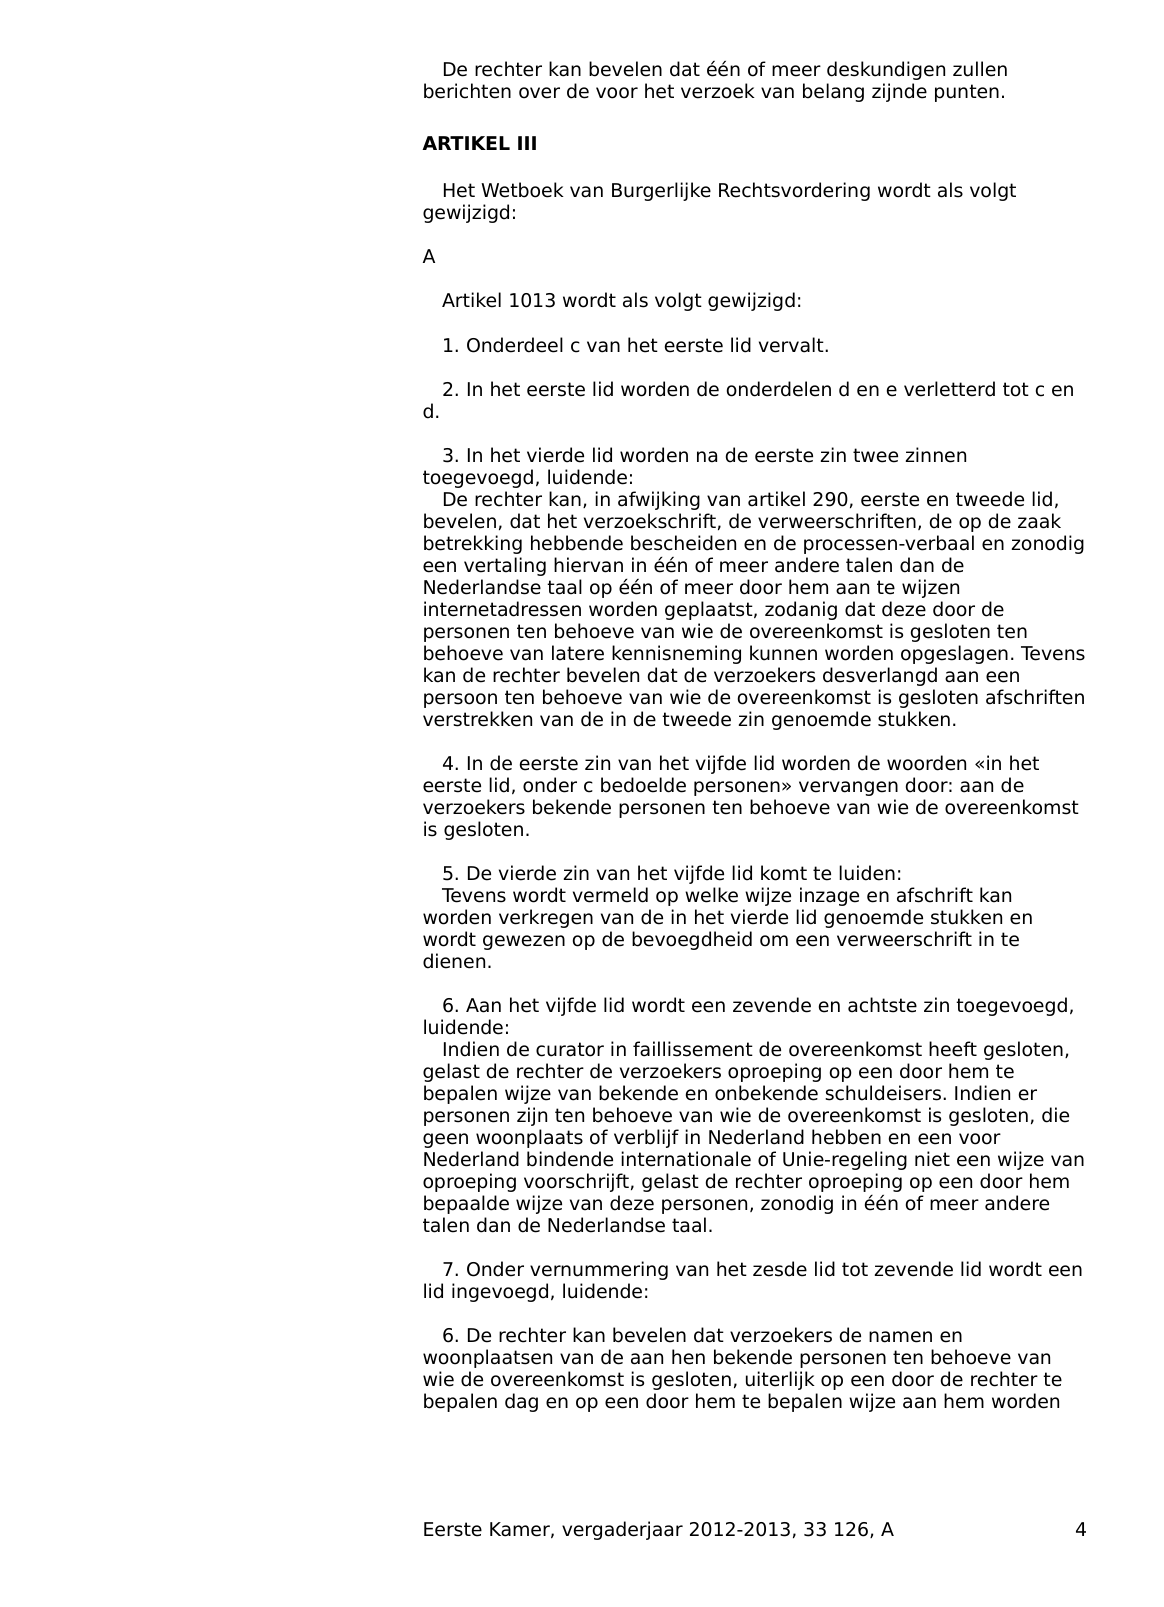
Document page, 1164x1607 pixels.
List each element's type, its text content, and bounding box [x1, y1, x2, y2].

text 2. In het eerste lid worden de onderdelen d en e verletterd tot c en d. [422, 379, 1087, 423]
text 6. De rechter kan bevelen dat verzoekers de namen en woonplaatsen van de aan hen bekende personen ten behoeve van wie de overeenkomst is gesloten, uiterlijk op een door de rechter te bepalen dag en op een door hem te bepalen wijze aan hem worden [422, 1325, 1087, 1413]
text Indien de curator in faillissement de overeenkomst heeft gesloten, gelast de rechter de verzoekers oproeping op een door hem te bepalen wijze van bekende en onbekende schuldeisers. Indien er personen zijn ten behoeve van wie de overeenkomst is gesloten, die geen woonplaats of verblijf in Nederland hebben en een voor Nederland bindende internationale of Unie-regeling niet een wijze van oproeping voorschrijft, gelast de rechter oproeping op een door hem bepaalde wijze van deze personen, zonodig in één of meer andere talen dan de Nederlandse taal. [422, 1039, 1087, 1237]
text De rechter kan, in afwijking van artikel 290, eerste en tweede lid, bevelen, dat het verzoekschrift, de verweerschriften, de op de zaak betrekking hebbende bescheiden en de processen-verbaal en zonodig een vertaling hiervan in één of meer andere talen dan de Nederlandse taal op één of meer door hem aan te wijzen internetadressen worden geplaatst, zodanig dat deze door de personen ten behoeve van wie de overeenkomst is gesloten ten behoeve van latere kennisneming kunnen worden opgeslagen. Tevens kan de rechter bevelen dat de verzoekers desverlangd aan een persoon ten behoeve van wie de overeenkomst is gesloten afschriften verstrekken van de in de tweede zin genoemde stukken. [422, 489, 1087, 731]
text 4. In de eerste zin van het vijfde lid worden de woorden «in het eerste lid, onder c bedoelde personen» vervangen door: aan de verzoekers bekende personen ten behoeve van wie de overeenkomst is gesloten. [422, 753, 1087, 841]
subtitle ARTIKEL III [422, 133, 1087, 155]
text 6. Aan het vijfde lid wordt een zevende en achtste zin toegevoegd, luidende: [422, 995, 1087, 1039]
text Het Wetboek van Burgerlijke Rechtsvordering wordt als volgt gewijzigd: [422, 180, 1087, 224]
text 5. De vierde zin van het vijfde lid komt te luiden: [422, 863, 1087, 885]
text A [422, 246, 1087, 268]
text Tevens wordt vermeld op welke wijze inzage en afschrift kan worden verkregen van de in het vierde lid genoemde stukken en wordt gewezen op de bevoegdheid om een verweerschrift in te dienen. [422, 885, 1087, 973]
text 3. In het vierde lid worden na de eerste zin twee zinnen toegevoegd, luidende: [422, 445, 1087, 489]
text Artikel 1013 wordt als volgt gewijzigd: [422, 290, 1087, 312]
text 7. Onder vernummering van het zesde lid tot zevende lid wordt een lid ingevoegd, luidende: [422, 1259, 1087, 1303]
text De rechter kan bevelen dat één of meer deskundigen zullen berichten over de voor het verzoek van belang zijnde punten. [422, 59, 1087, 103]
text 1. Onderdeel c van het eerste lid vervalt. [422, 334, 1087, 356]
